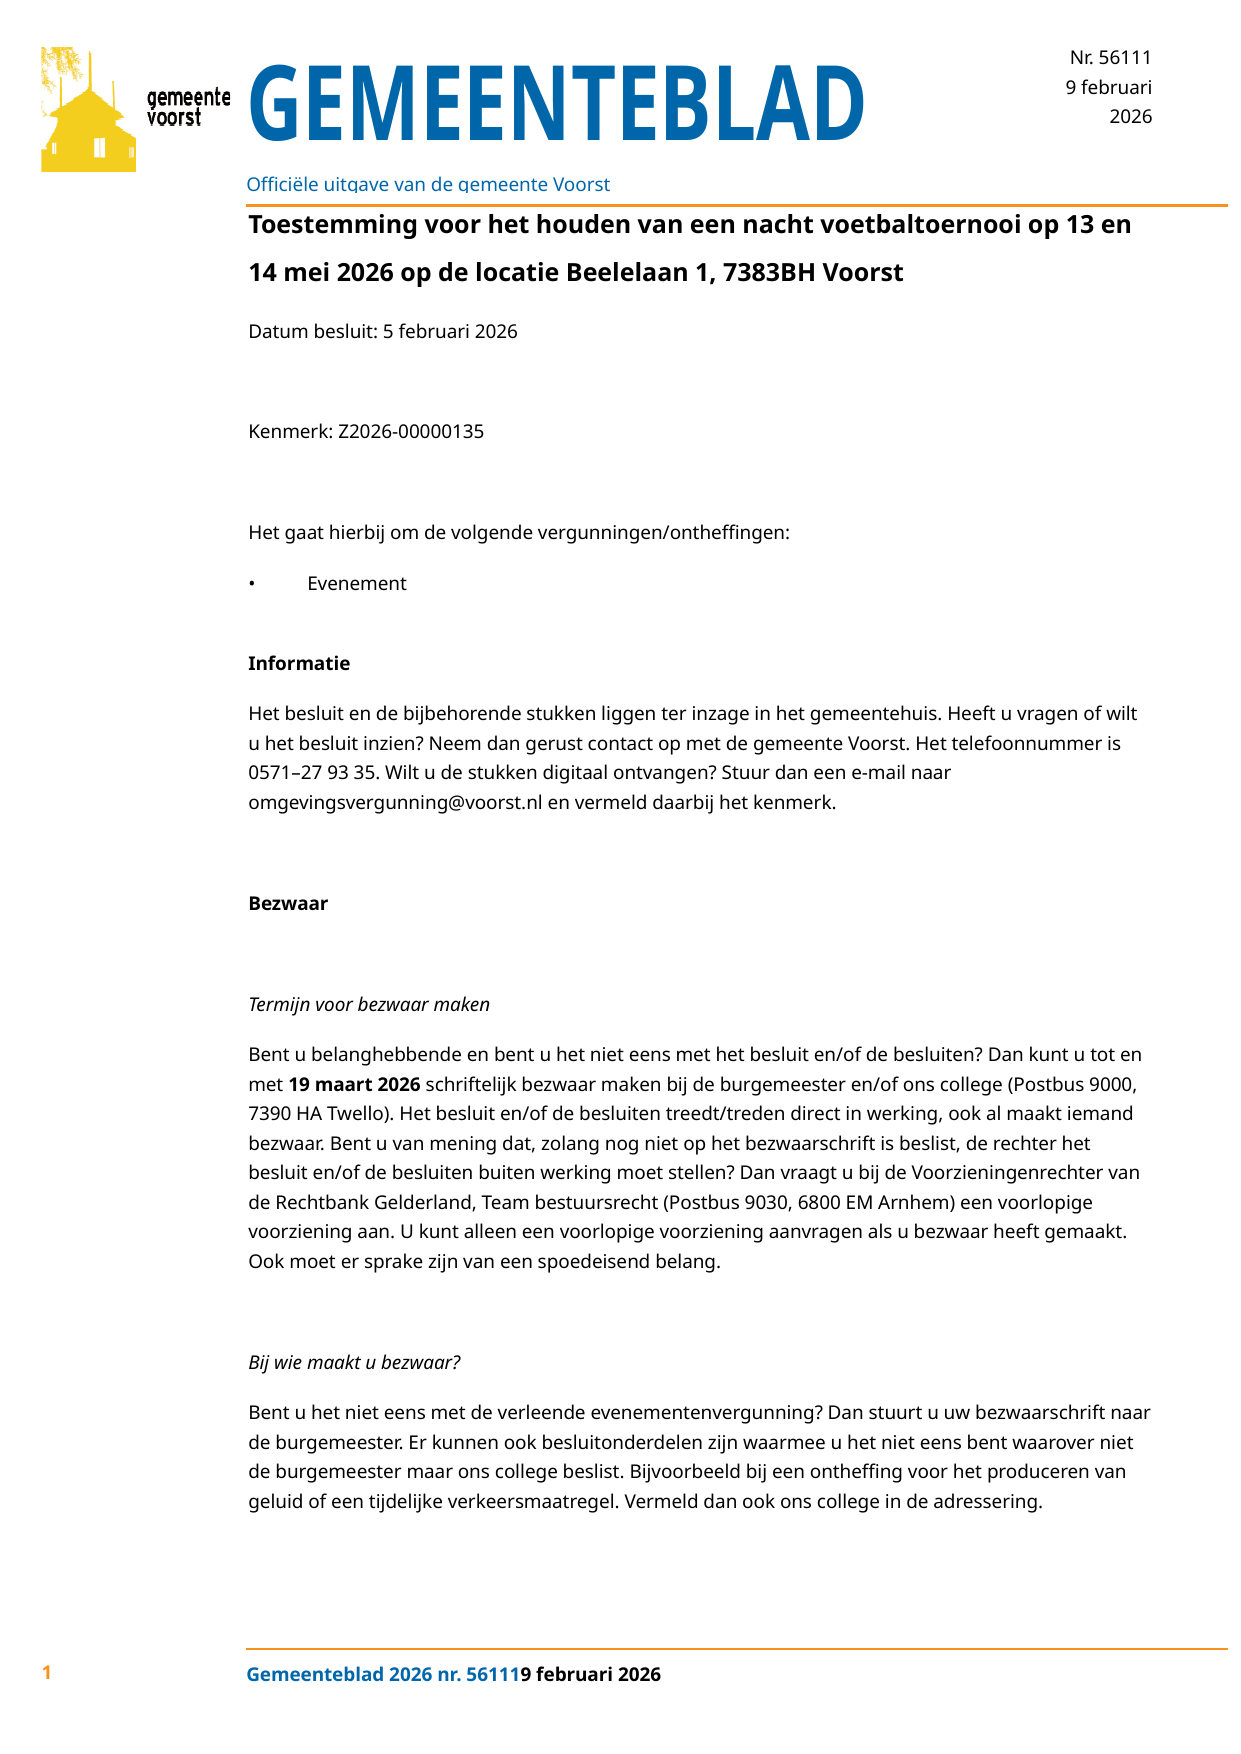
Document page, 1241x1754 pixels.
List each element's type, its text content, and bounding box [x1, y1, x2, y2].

text Het besluit en de bijbehorende stukken liggen ter inzage in het gemeentehuis. Heeft u vragen of wilt u het besluit inzien? Neem dan gerust contact op met de gemeente Voorst. Het telefoonnummer is 0571–27 93 35. Wilt u de stukken digitaal ontvangen? Stuur dan een e-mail naar omgevingsvergunning@voorst.nl en vermeld daarbij het kenmerk. [248, 700, 1152, 815]
text Informatie [248, 650, 1152, 676]
text Het gaat hierbij om de volgende vergunningen/ontheffingen: [248, 519, 1152, 545]
text Datum besluit: 5 februari 2026 [248, 318, 1152, 344]
list Evenement [248, 570, 1152, 596]
text Bij wie maakt u bezwaar? [248, 1349, 1152, 1375]
text Termijn voor bezwaar maken [248, 991, 1152, 1017]
picture [41, 47, 231, 172]
text Kenmerk: Z2026-00000135 [248, 419, 1152, 444]
text Bent u belanghebbende en bent u het niet eens met het besluit en/of de besluiten? Dan kunt u tot en met 19 maart 2026 schriftelijk bezwaar maken bij de burgemeester en/of ons college (Postbus 9000, 7390 HA Twello). Het besluit en/of de besluiten treedt/treden direct in werking, ook al maakt iemand bezwaar. Bent u van mening dat, zolang nog niet op het bezwaarschrift is beslist, de rechter het besluit en/of de besluiten buiten werking moet stellen? Dan vraagt u bij de Voorzieningenrechter van de Rechtbank Gelderland, Team bestuursrecht (Postbus 9030, 6800 EM Arnhem) een voorlopige voorziening aan. U kunt alleen een voorlopige voorziening aanvragen als u bezwaar heeft gemaakt. Ook moet er sprake zijn van een spoedeisend belang. [248, 1041, 1152, 1274]
text Bezwaar [248, 890, 1152, 916]
text Toestemming voor het houden van een nacht voetbaltoernooi op 13 en 14 mei 2026 op de locatie Beelelaan 1, 7383BH Voorst [248, 207, 1152, 288]
text Bent u het niet eens met de verleende evenementenvergunning? Dan stuurt u uw bezwaarschrift naar de burgemeester. Er kunnen ook besluitonderdelen zijn waarmee u het niet eens bent waarover niet de burgemeester maar ons college beslist. Bijvoorbeeld bij een ontheffing voor het produceren van geluid of een tijdelijke verkeersmaatregel. Vermeld dan ook ons college in de adressering. [248, 1399, 1152, 1514]
